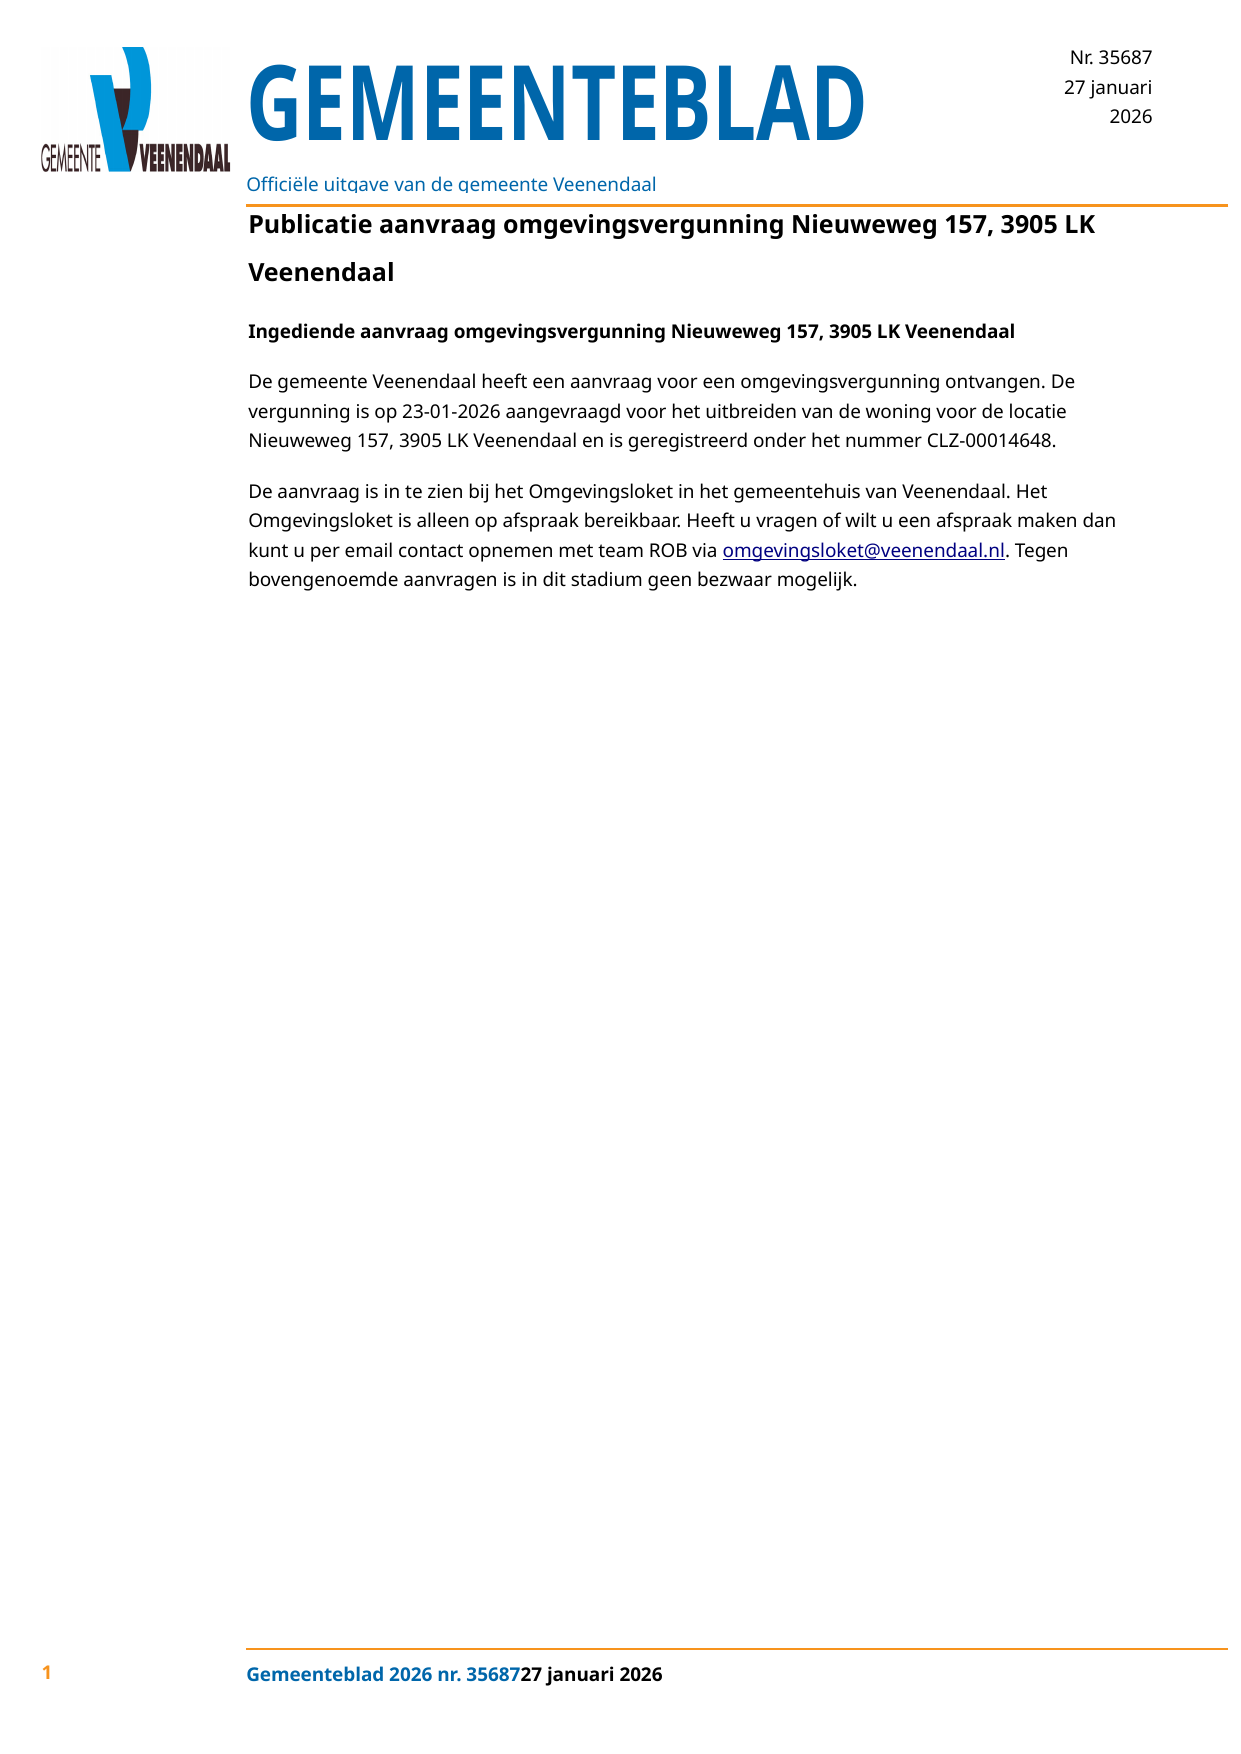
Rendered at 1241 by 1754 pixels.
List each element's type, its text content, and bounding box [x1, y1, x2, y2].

text Publicatie aanvraag omgevingsvergunning Nieuweweg 157, 3905 LK Veenendaal [248, 207, 1152, 288]
text De aanvraag is in te zien bij het Omgevingsloket in het gemeentehuis van Veenendaal. Het Omgevingsloket is alleen op afspraak bereikbaar. Heeft u vragen of wilt u een afspraak maken dan kunt u per email contact opnemen met team ROB via omgevingsloket@veenendaal.nl. Tegen bovengenoemde aanvragen is in dit stadium geen bezwaar mogelijk. [248, 478, 1152, 592]
text Ingediende aanvraag omgevingsvergunning Nieuweweg 157, 3905 LK Veenendaal [248, 318, 1152, 344]
picture [41, 47, 130, 172]
picture [123, 47, 231, 172]
text De gemeente Veenendaal heeft een aanvraag voor een omgevingsvergunning ontvangen. De vergunning is op 23-01-2026 aangevraagd voor het uitbreiden van de woning voor de locatie Nieuweweg 157, 3905 LK Veenendaal en is geregistreerd onder het nummer CLZ-00014648. [248, 368, 1152, 453]
